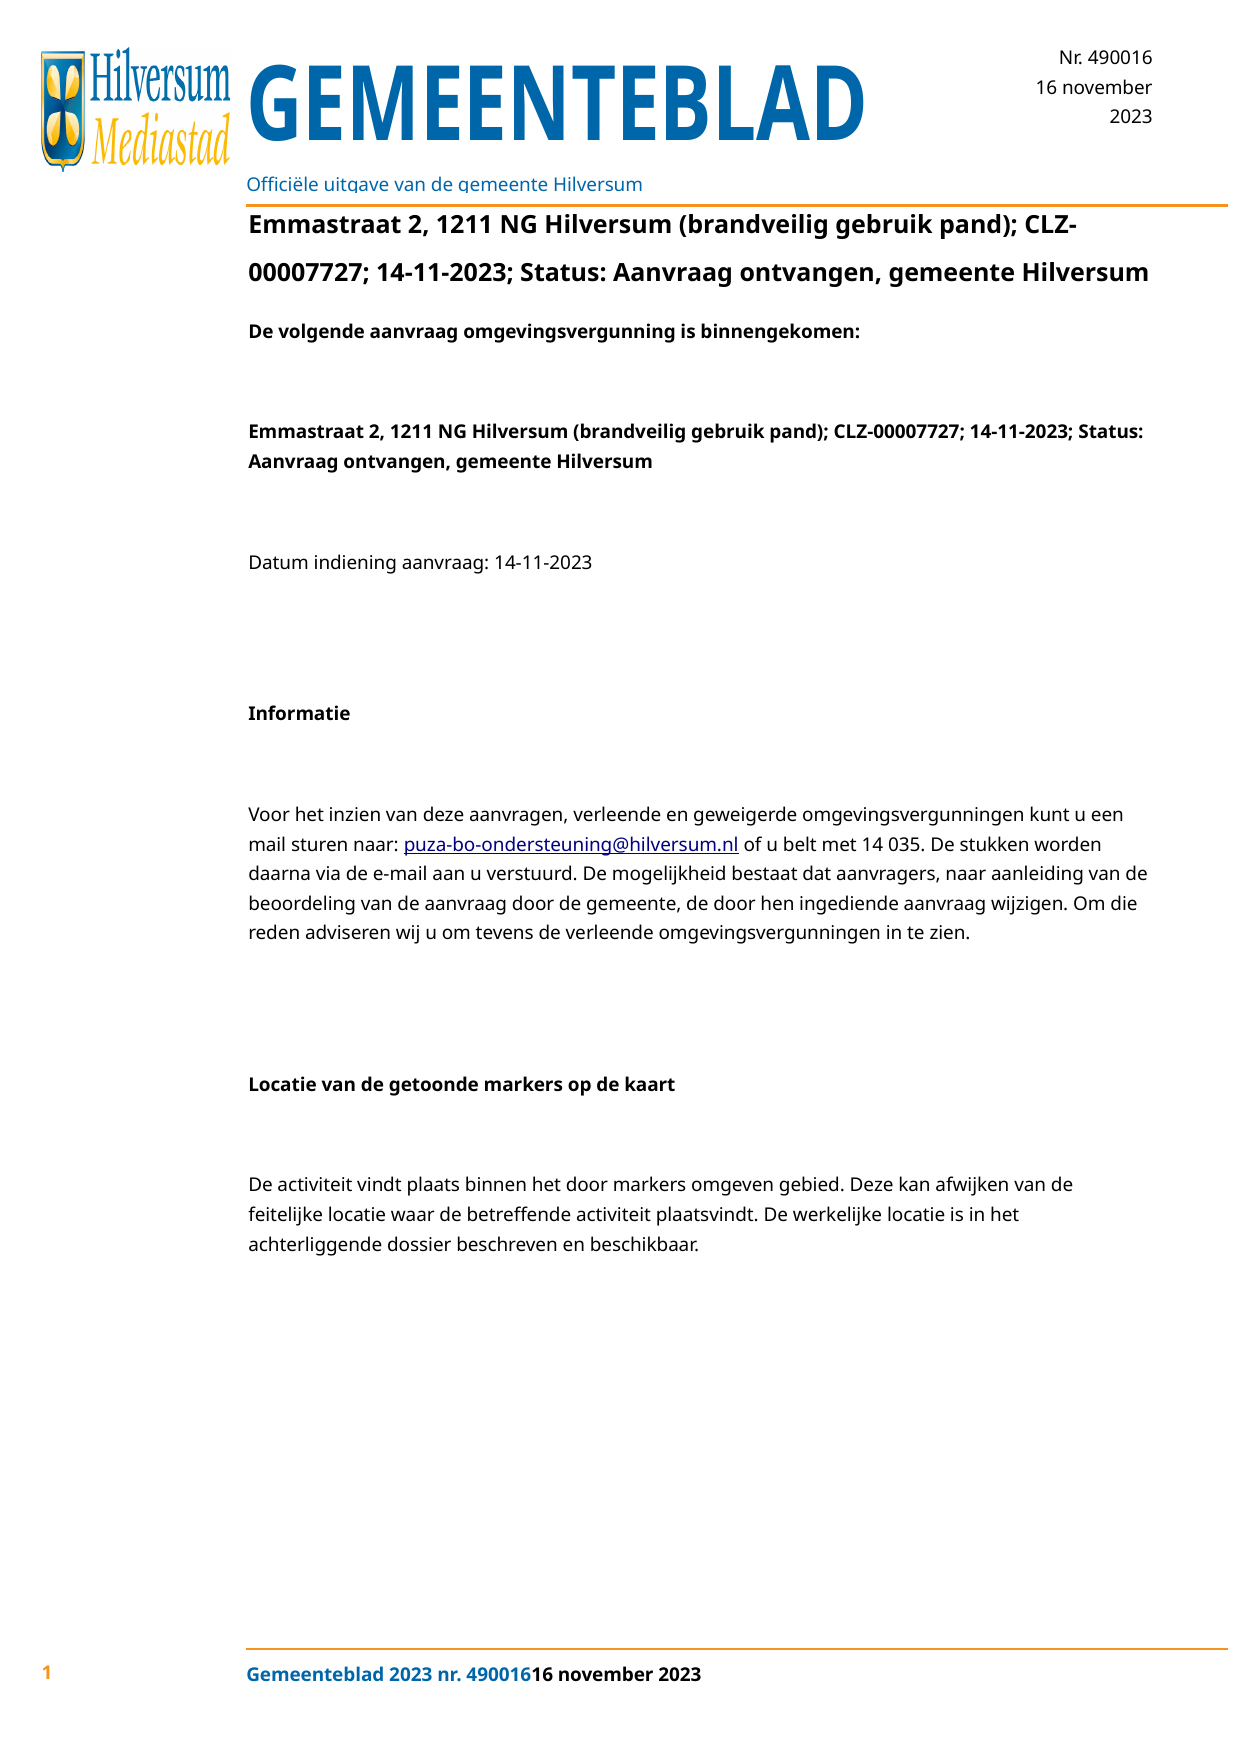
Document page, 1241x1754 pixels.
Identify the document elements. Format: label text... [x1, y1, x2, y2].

text De volgende aanvraag omgevingsvergunning is binnengekomen: [248, 318, 1152, 344]
text Emmastraat 2, 1211 NG Hilversum (brandveilig gebruik pand); CLZ-00007727; 14-11-2023; Status: Aanvraag ontvangen, gemeente Hilversum [248, 207, 1152, 288]
text Emmastraat 2, 1211 NG Hilversum (brandveilig gebruik pand); CLZ-00007727; 14-11-2023; Status: Aanvraag ontvangen, gemeente Hilversum [248, 419, 1152, 474]
text Voor het inzien van deze aanvragen, verleende en geweigerde omgevingsvergunningen kunt u een mail sturen naar: puza-bo-ondersteuning@hilversum.nl of u belt met 14 035. De stukken worden daarna via de e-mail aan u verstuurd. De mogelijkheid bestaat dat aanvragers, naar aanleiding van de beoordeling van de aanvraag door de gemeente, de door hen ingediende aanvraag wijzigen. Om die reden adviseren wij u om tevens de verleende omgevingsvergunningen in te zien. [248, 801, 1152, 945]
text Datum indiening aanvraag: 14-11-2023 [248, 549, 1152, 575]
text Informatie [248, 700, 1152, 726]
text Locatie van de getoonde markers op de kaart [248, 1071, 1152, 1097]
picture [41, 47, 231, 172]
text De activiteit vindt plaats binnen het door markers omgeven gebied. Deze kan afwijken van de feitelijke locatie waar de betreffende activiteit plaatsvindt. De werkelijke locatie is in het achterliggende dossier beschreven en beschikbaar. [248, 1172, 1152, 1257]
